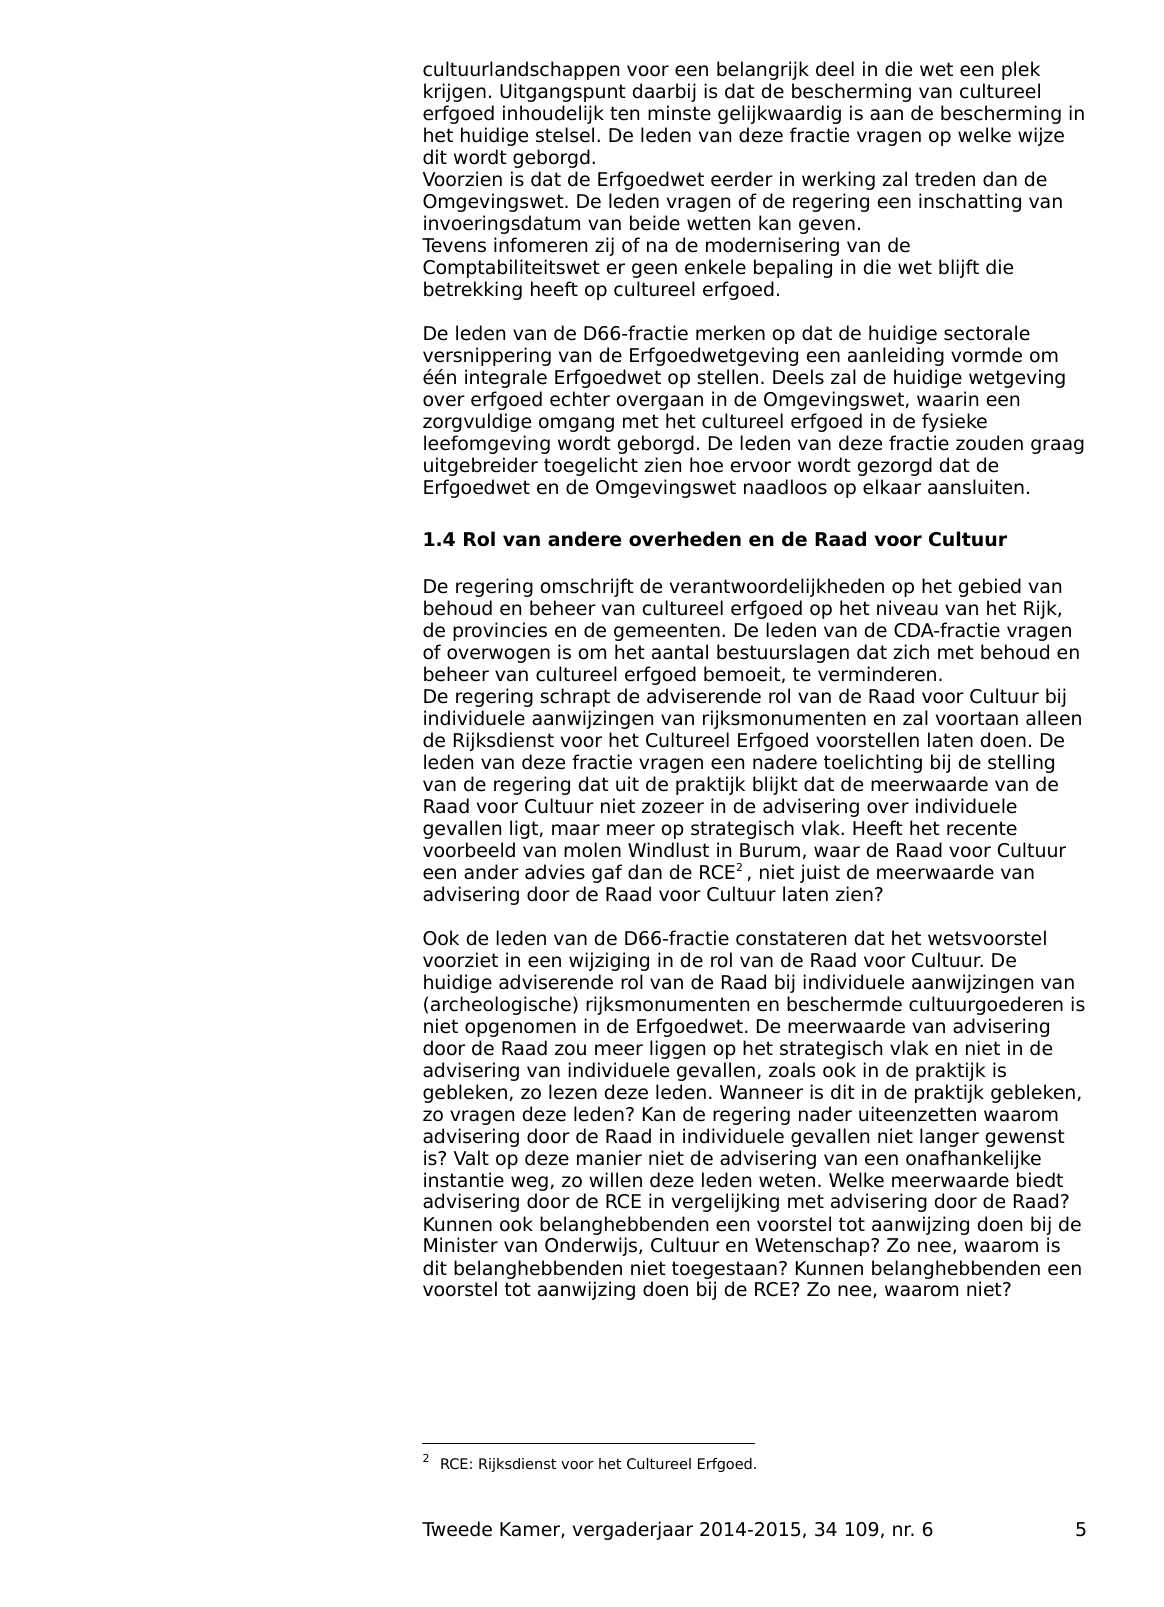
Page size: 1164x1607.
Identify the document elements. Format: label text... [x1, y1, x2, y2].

text De leden van de D66-fractie merken op dat de huidige sectorale versnippering van de Erfgoedwetgeving een aanleiding vormde om één integrale Erfgoedwet op stellen. Deels zal de huidige wetgeving over erfgoed echter overgaan in de Omgevingswet, waarin een zorgvuldige omgang met het cultureel erfgoed in de fysieke leefomgeving wordt geborgd. De leden van deze fractie zouden graag uitgebreider toegelicht zien hoe ervoor wordt gezorgd dat de Erfgoedwet en de Omgevingswet naadloos op elkaar aansluiten. [422, 323, 1087, 499]
text Ook de leden van de D66-fractie constateren dat het wetsvoorstel voorziet in een wijziging in de rol van de Raad voor Cultuur. De huidige adviserende rol van de Raad bij individuele aanwijzingen van (archeologische) rijksmonumenten en beschermde cultuurgoederen is niet opgenomen in de Erfgoedwet. De meerwaarde van advisering door de Raad zou meer liggen op het strategisch vlak en niet in de advisering van individuele gevallen, zoals ook in de praktijk is gebleken, zo lezen deze leden. Wanneer is dit in de praktijk gebleken, zo vragen deze leden? Kan de regering nader uiteenzetten waarom advisering door de Raad in individuele gevallen niet langer gewenst is? Valt op deze manier niet de advisering van een onafhankelijke instantie weg, zo willen deze leden weten. Welke meerwaarde biedt advisering door de RCE in vergelijking met advisering door de Raad? Kunnen ook belanghebbenden een voorstel tot aanwijzing doen bij de Minister van Onderwijs, Cultuur en Wetenschap? Zo nee, waarom is dit belanghebbenden niet toegestaan? Kunnen belanghebbenden een voorstel tot aanwijzing doen bij de RCE? Zo nee, waarom niet? [422, 928, 1087, 1301]
subtitle 1.4 Rol van andere overheden en de Raad voor Cultuur [422, 529, 1087, 551]
text RCE: Rijksdienst voor het Cultureel Erfgoed. [422, 1452, 1087, 1474]
text Voorzien is dat de Erfgoedwet eerder in werking zal treden dan de Omgevingswet. De leden vragen of de regering een inschatting van invoeringsdatum van beide wetten kan geven. [422, 169, 1087, 235]
text cultuurlandschappen voor een belangrijk deel in die wet een plek krijgen. Uitgangspunt daarbij is dat de bescherming van cultureel erfgoed inhoudelijk ten minste gelijkwaardig is aan de bescherming in het huidige stelsel. De leden van deze fractie vragen op welke wijze dit wordt geborgd. [422, 59, 1087, 169]
text Tevens infomeren zij of na de modernisering van de Comptabiliteitswet er geen enkele bepaling in die wet blijft die betrekking heeft op cultureel erfgoed. [422, 235, 1087, 301]
text De regering omschrijft de verantwoordelijkheden op het gebied van behoud en beheer van cultureel erfgoed op het niveau van het Rijk, de provincies en de gemeenten. De leden van de CDA-fractie vragen of overwogen is om het aantal bestuurslagen dat zich met behoud en beheer van cultureel erfgoed bemoeit, te verminderen. [422, 576, 1087, 686]
text De regering schrapt de adviserende rol van de Raad voor Cultuur bij individuele aanwijzingen van rijksmonumenten en zal voortaan alleen de Rijksdienst voor het Cultureel Erfgoed voorstellen laten doen. De leden van deze fractie vragen een nadere toelichting bij de stelling van de regering dat uit de praktijk blijkt dat de meerwaarde van de Raad voor Cultuur niet zozeer in de advisering over individuele gevallen ligt, maar meer op strategisch vlak. Heeft het recente voorbeeld van molen Windlust in Burum, waar de Raad voor Cultuur een ander advies gaf dan de RCE, niet juist de meerwaarde van advisering door de Raad voor Cultuur laten zien? [422, 686, 1087, 906]
